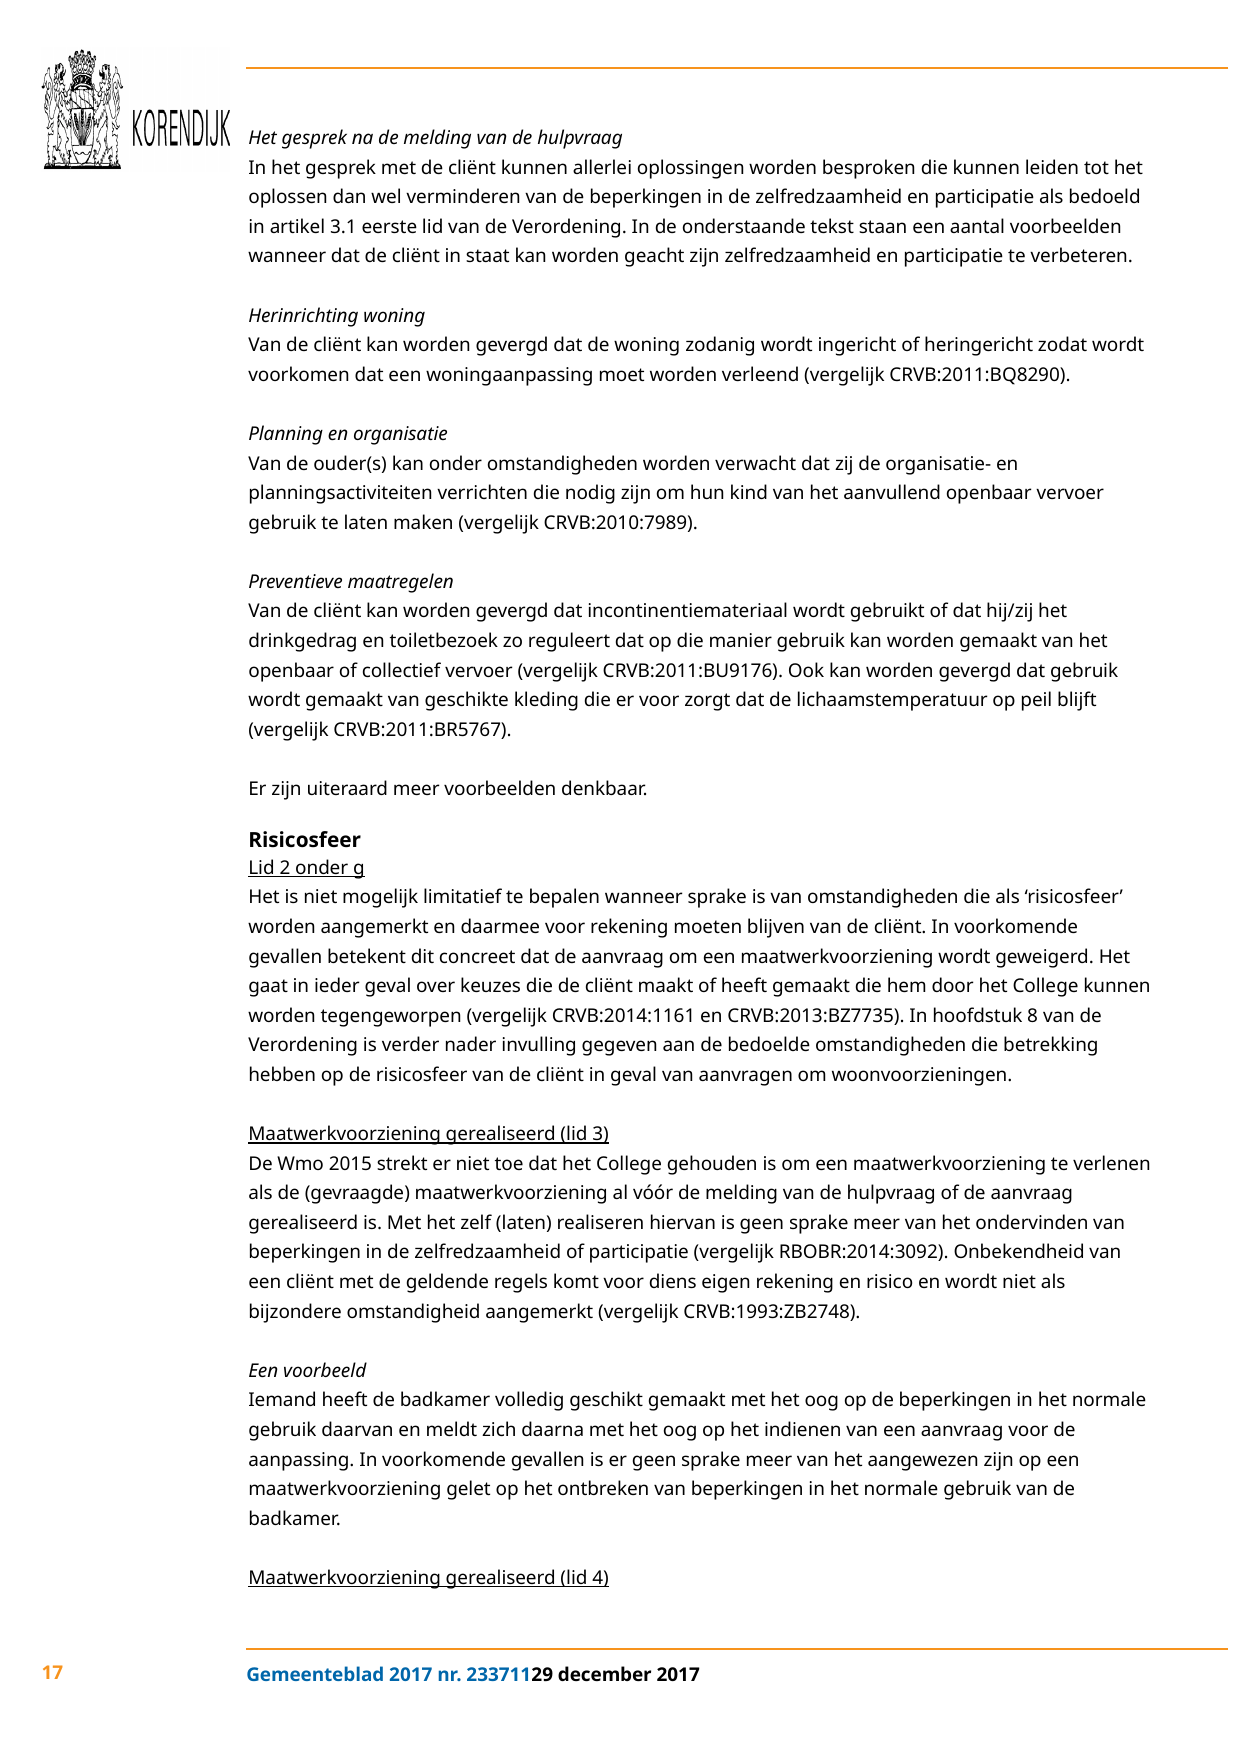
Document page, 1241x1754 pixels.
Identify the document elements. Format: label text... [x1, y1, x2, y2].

text De Wmo 2015 strekt er niet toe dat het College gehouden is om een maatwerkvoorziening te verlenen als de (gevraagde) maatwerkvoorziening al vóór de melding van de hulpvraag of de aanvraag gerealiseerd is. Met het zelf (laten) realiseren hiervan is geen sprake meer van het ondervinden van beperkingen in de zelfredzaamheid of participatie (vergelijk RBOBR:2014:3092). Onbekendheid van een cliënt met de geldende regels komt voor diens eigen rekening en risico en wordt niet als bijzondere omstandigheid aangemerkt (vergelijk CRVB:1993:ZB2748). [248, 1150, 1152, 1323]
text Van de ouder(s) kan onder omstandigheden worden verwacht dat zij de organisatie- en planningsactiviteiten verrichten die nodig zijn om hun kind van het aanvullend openbaar vervoer gebruik te laten maken (vergelijk CRVB:2010:7989). [248, 450, 1152, 535]
text Er zijn uiteraard meer voorbeelden denkbaar. [248, 775, 1152, 801]
text Herinrichting woning [248, 302, 1152, 328]
text Planning en organisatie [248, 420, 1152, 446]
text Het gesprek na de melding van de hulpvraag [248, 124, 1152, 150]
picture [41, 47, 231, 172]
text Een voorbeeld [248, 1357, 1152, 1383]
text Het is niet mogelijk limitatief te bepalen wanneer sprake is van omstandigheden die als ‘risicosfeer’ worden aangemerkt en daarmee voor rekening moeten blijven van de cliënt. In voorkomende gevallen betekent dit concreet dat de aanvraag om een maatwerkvoorziening wordt geweigerd. Het gaat in ieder geval over keuzes die de cliënt maakt of heeft gemaakt die hem door het College kunnen worden tegengeworpen (vergelijk CRVB:2014:1161 en CRVB:2013:BZ7735). In hoofdstuk 8 van de Verordening is verder nader invulling gegeven aan de bedoelde omstandigheden die betrekking hebben op de risicosfeer van de cliënt in geval van aanvragen om woonvoorzieningen. [248, 884, 1152, 1087]
text Preventieve maatregelen [248, 568, 1152, 594]
text Risicosfeer [248, 826, 1152, 854]
text Van de cliënt kan worden gevergd dat de woning zodanig wordt ingericht of heringericht zodat wordt voorkomen dat een woningaanpassing moet worden verleend (vergelijk CRVB:2011:BQ8290). [248, 331, 1152, 387]
text Maatwerkvoorziening gerealiseerd (lid 4) [248, 1564, 1152, 1590]
text In het gesprek met de cliënt kunnen allerlei oplossingen worden besproken die kunnen leiden tot het oplossen dan wel verminderen van de beperkingen in de zelfredzaamheid en participatie als bedoeld in artikel 3.1 eerste lid van de Verordening. In de onderstaande tekst staan een aantal voorbeelden wanneer dat de cliënt in staat kan worden geacht zijn zelfredzaamheid en participatie te verbeteren. [248, 154, 1152, 268]
text Maatwerkvoorziening gerealiseerd (lid 3) [248, 1120, 1152, 1146]
text Van de cliënt kan worden gevergd dat incontinentiemateriaal wordt gebruikt of dat hij/zij het drinkgedrag en toiletbezoek zo reguleert dat op die manier gebruik kan worden gemaakt van het openbaar of collectief vervoer (vergelijk CRVB:2011:BU9176). Ook kan worden gevergd dat gebruik wordt gemaakt van geschikte kleding die er voor zorgt dat de lichaamstemperatuur op peil blijft (vergelijk CRVB:2011:BR5767). [248, 598, 1152, 742]
text Iemand heeft de badkamer volledig geschikt gemaakt met het oog op de beperkingen in het normale gebruik daarvan en meldt zich daarna met het oog op het indienen van een aanvraag voor de aanpassing. In voorkomende gevallen is er geen sprake meer van het aangewezen zijn op een maatwerkvoorziening gelet op het ontbreken van beperkingen in het normale gebruik van de badkamer. [248, 1387, 1152, 1531]
text Lid 2 onder g [248, 854, 1152, 880]
